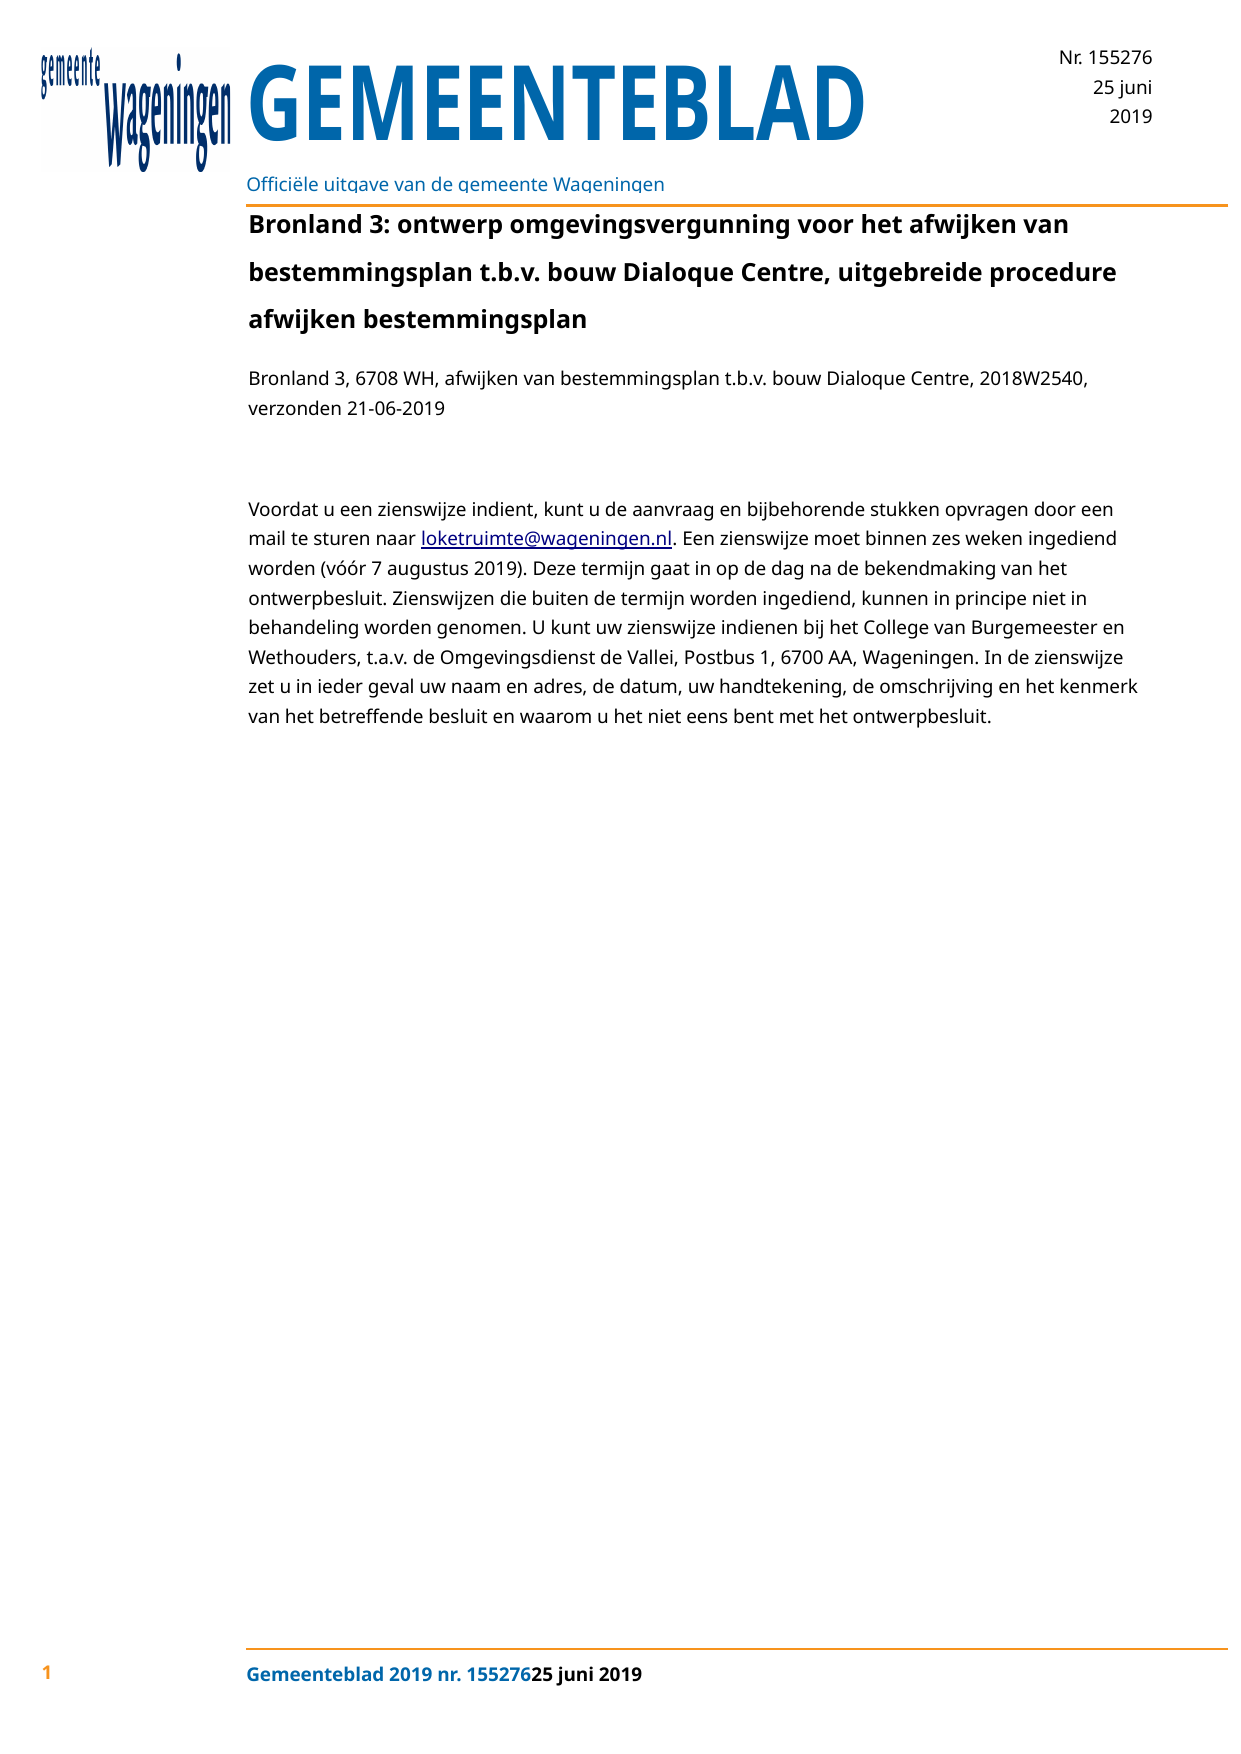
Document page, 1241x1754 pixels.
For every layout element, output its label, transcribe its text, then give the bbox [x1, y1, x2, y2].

picture [41, 47, 231, 172]
text Bronland 3: ontwerp omgevingsvergunning voor het afwijken van bestemmingsplan t.b.v. bouw Dialoque Centre, uitgebreide procedure afwijken bestemmingsplan [248, 207, 1152, 336]
text Bronland 3, 6708 WH, afwijken van bestemmingsplan t.b.v. bouw Dialoque Centre, 2018W2540, verzonden 21-06-2019 [248, 366, 1152, 421]
text Voordat u een zienswijze indient, kunt u de aanvraag en bijbehorende stukken opvragen door een mail te sturen naar loketruimte@wageningen.nl. Een zienswijze moet binnen zes weken ingediend worden (vóór 7 augustus 2019). Deze termijn gaat in op de dag na de bekendmaking van het ontwerpbesluit. Zienswijzen die buiten de termijn worden ingediend, kunnen in principe niet in behandeling worden genomen. U kunt uw zienswijze indienen bij het College van Burgemeester en Wethouders, t.a.v. de Omgevingsdienst de Vallei, Postbus 1, 6700 AA, Wageningen. In de zienswijze zet u in ieder geval uw naam en adres, de datum, uw handtekening, de omschrijving en het kenmerk van het betreffende besluit en waarom u het niet eens bent met het ontwerpbesluit. [248, 496, 1152, 729]
